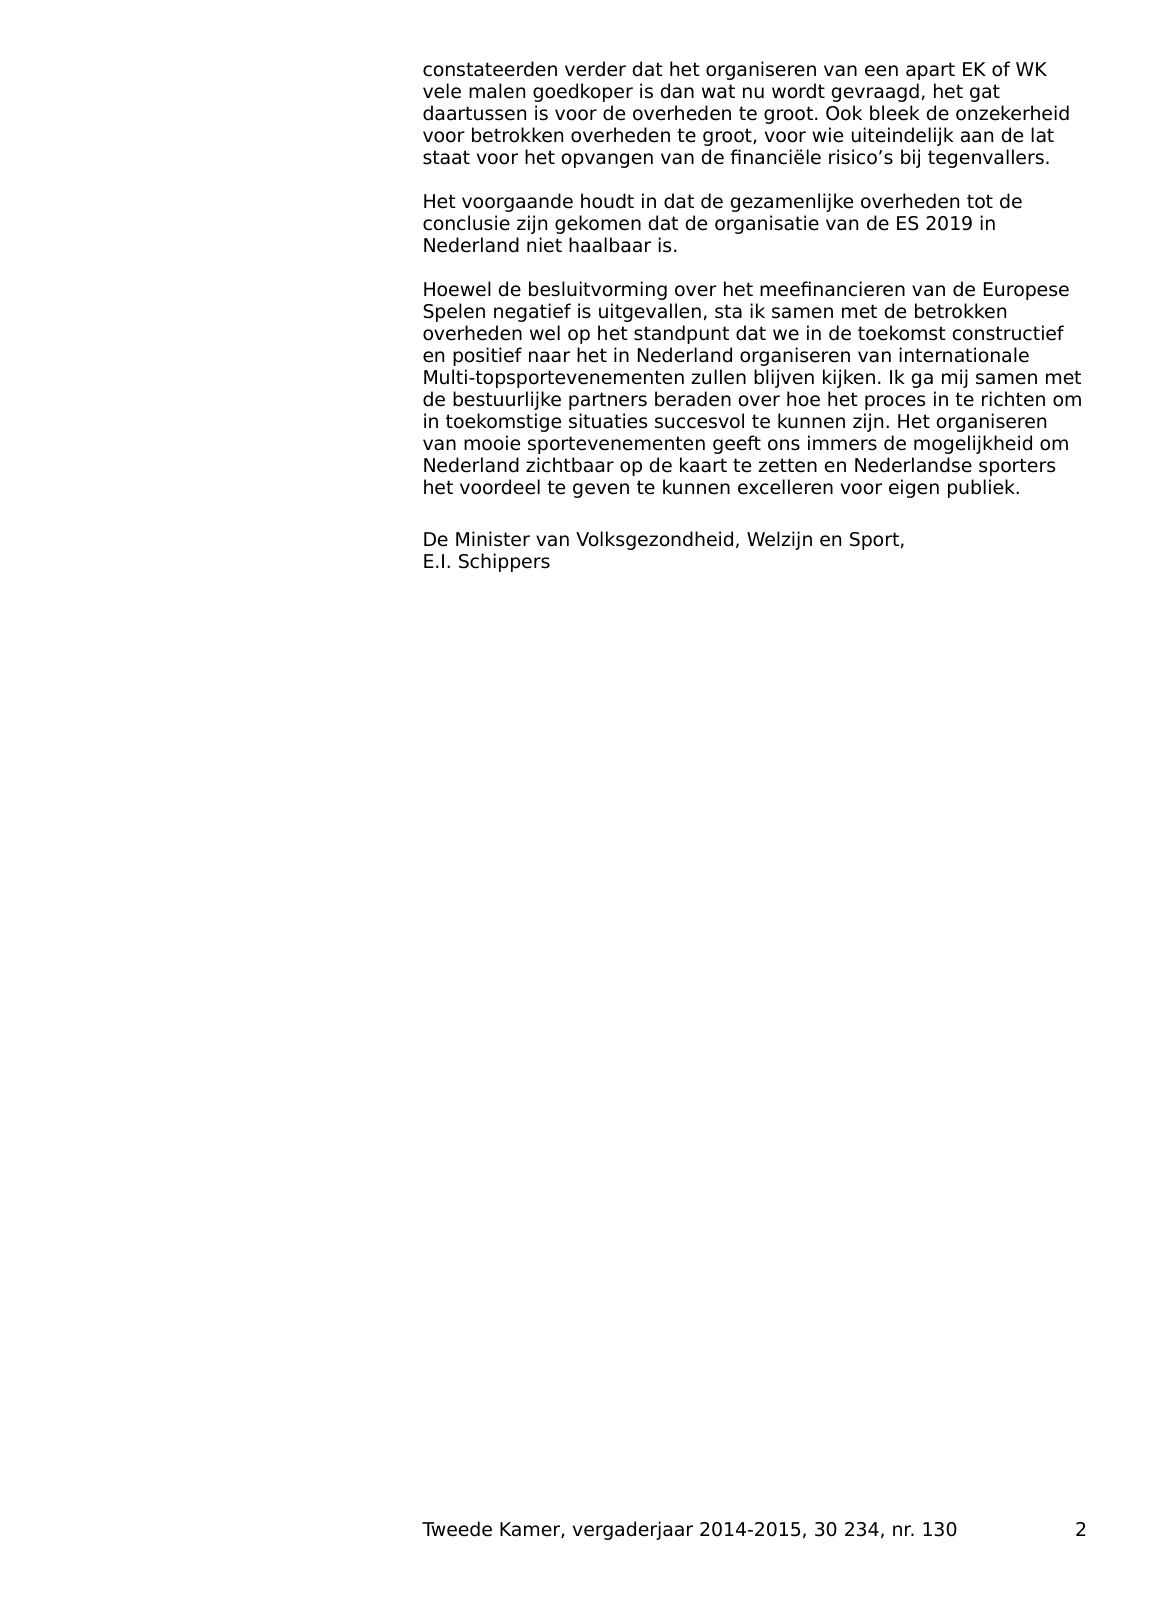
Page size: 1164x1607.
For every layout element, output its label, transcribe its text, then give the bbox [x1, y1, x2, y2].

text Hoewel de besluitvorming over het meefinancieren van de Europese Spelen negatief is uitgevallen, sta ik samen met de betrokken overheden wel op het standpunt dat we in de toekomst constructief en positief naar het in Nederland organiseren van internationale Multi-topsportevenementen zullen blijven kijken. Ik ga mij samen met de bestuurlijke partners beraden over hoe het proces in te richten om in toekomstige situaties succesvol te kunnen zijn. Het organiseren van mooie sportevenementen geeft ons immers de mogelijkheid om Nederland zichtbaar op de kaart te zetten en Nederlandse sporters het voordeel te geven te kunnen excelleren voor eigen publiek. [422, 279, 1087, 499]
text De Minister van Volksgezondheid, Welzijn en Sport, E.I. Schippers [422, 529, 1087, 573]
text constateerden verder dat het organiseren van een apart EK of WK vele malen goedkoper is dan wat nu wordt gevraagd, het gat daartussen is voor de overheden te groot. Ook bleek de onzekerheid voor betrokken overheden te groot, voor wie uiteindelijk aan de lat staat voor het opvangen van de financiële risico’s bij tegenvallers. [422, 59, 1087, 169]
text Het voorgaande houdt in dat de gezamenlijke overheden tot de conclusie zijn gekomen dat de organisatie van de ES 2019 in Nederland niet haalbaar is. [422, 191, 1087, 257]
